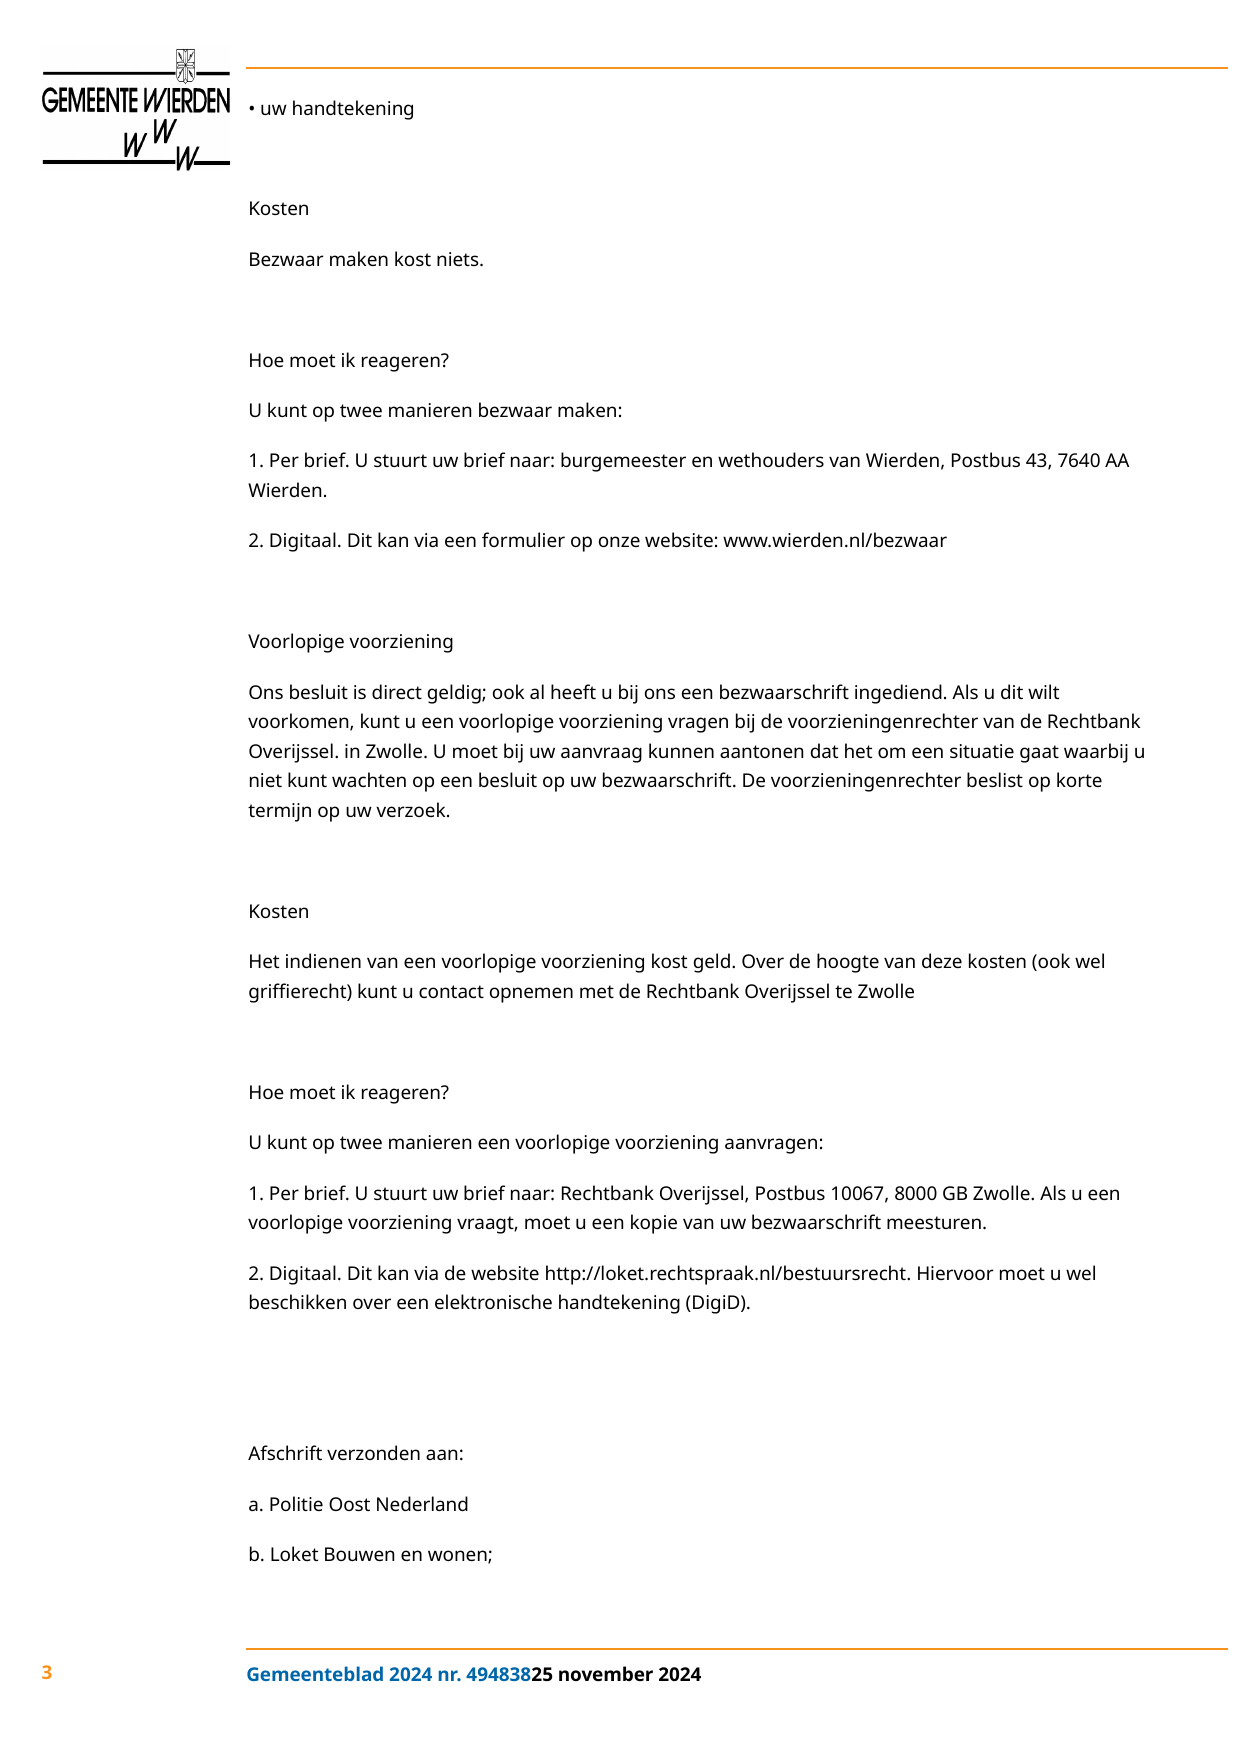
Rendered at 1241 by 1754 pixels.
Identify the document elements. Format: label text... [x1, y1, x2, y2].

text 1. Per brief. U stuurt uw brief naar: Rechtbank Overijssel, Postbus 10067, 8000 GB Zwolle. Als u een voorlopige voorziening vraagt, moet u een kopie van uw bezwaarschrift meesturen. [248, 1180, 1152, 1235]
text 1. Per brief. U stuurt uw brief naar: burgemeester en wethouders van Wierden, Postbus 43, 7640 AA Wierden. [248, 448, 1152, 503]
text Kosten [248, 898, 1152, 924]
text a. Politie Oost Nederland [248, 1491, 1152, 1517]
text Bezwaar maken kost niets. [248, 246, 1152, 272]
text U kunt op twee manieren een voorlopige voorziening aanvragen: [248, 1129, 1152, 1155]
text b. Loket Bouwen en wonen; [248, 1541, 1152, 1567]
text Voorlopige voorziening [248, 628, 1152, 654]
text Ons besluit is direct geldig; ook al heeft u bij ons een bezwaarschrift ingediend. Als u dit wilt voorkomen, kunt u een voorlopige voorziening vragen bij de voorzieningenrechter van de Rechtbank Overijssel. in Zwolle. U moet bij uw aanvraag kunnen aantonen dat het om een situatie gaat waarbij u niet kunt wachten op een besluit op uw bezwaarschrift. De voorzieningenrechter beslist op korte termijn op uw verzoek. [248, 679, 1152, 823]
text 2. Digitaal. Dit kan via de website http://loket.rechtspraak.nl/bestuursrecht. Hiervoor moet u wel beschikken over een elektronische handtekening (DigiD). [248, 1260, 1152, 1315]
text Hoe moet ik reageren? [248, 1079, 1152, 1105]
text Kosten [248, 196, 1152, 221]
text U kunt op twee manieren bezwaar maken: [248, 397, 1152, 423]
text Het indienen van een voorlopige voorziening kost geld. Over de hoogte van deze kosten (ook wel griffierecht) kunt u contact opnemen met de Rechtbank Overijssel te Zwolle [248, 948, 1152, 1004]
text Afschrift verzonden aan: [248, 1441, 1152, 1466]
text • uw handtekening [248, 95, 1152, 121]
text 2. Digitaal. Dit kan via een formulier op onze website: www.wierden.nl/bezwaar [248, 528, 1152, 553]
picture [41, 47, 231, 172]
text Hoe moet ik reageren? [248, 347, 1152, 373]
